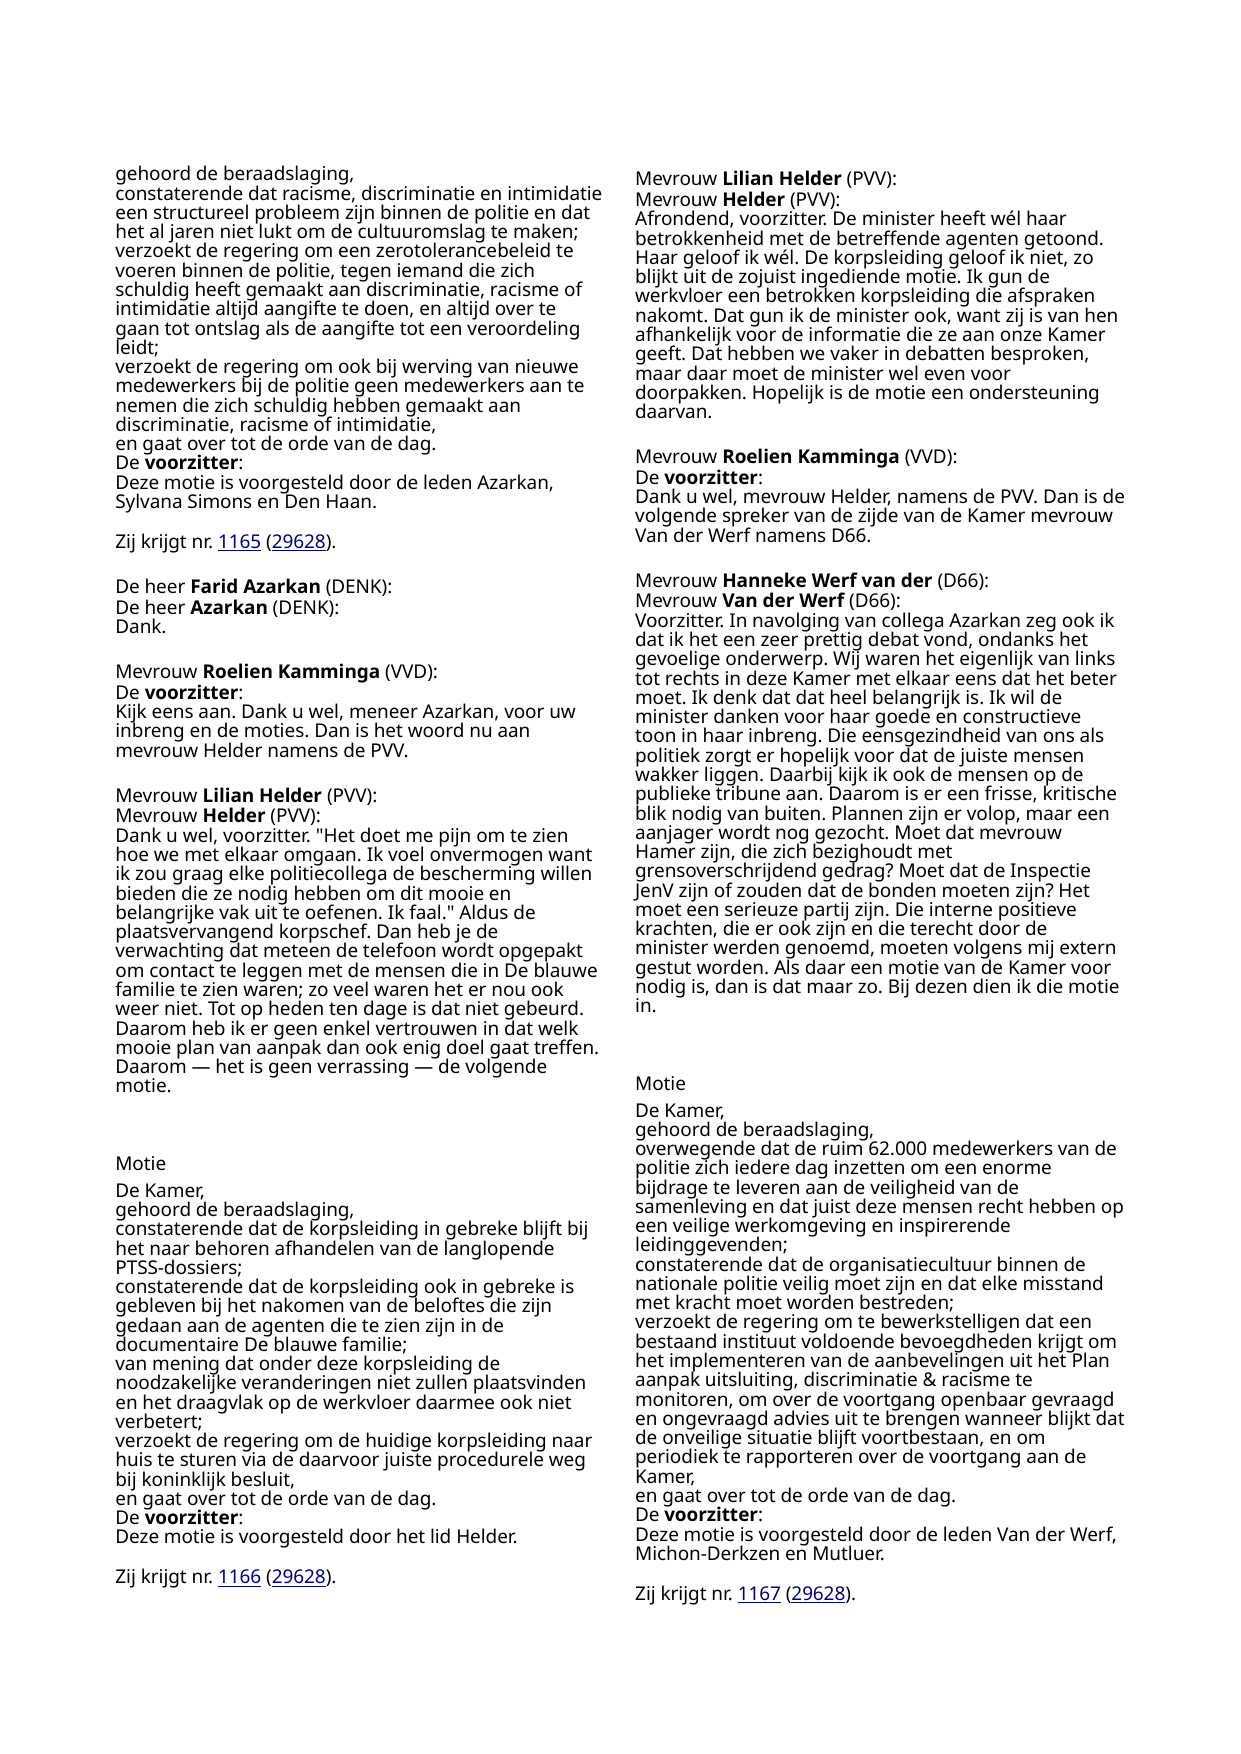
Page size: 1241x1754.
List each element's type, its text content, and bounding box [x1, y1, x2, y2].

text verzoekt de regering om te bewerkstelligen dat een bestaand instituut voldoende bevoegdheden krijgt om het implementeren van de aanbevelingen uit het Plan aanpak uitsluiting, discriminatie & racisme te monitoren, om over de voortgang openbaar gevraagd en ongevraagd advies uit te brengen wanneer blijkt dat de onveilige situatie blijft voortbestaan, en om periodiek te rapporteren over de voortgang aan de Kamer, [635, 1313, 1125, 1487]
text De Kamer, [115, 1182, 605, 1201]
text Motie [635, 1070, 1125, 1096]
text verzoekt de regering om ook bij werving van nieuwe medewerkers bij de politie geen medewerkers aan te nemen die zich schuldig hebben gemaakt aan discriminatie, racisme of intimidatie, [115, 358, 605, 435]
text constaterende dat de korpsleiding in gebreke blijft bij het naar behoren afhandelen van de langlopende PTSS-dossiers; [115, 1220, 605, 1278]
text Mevrouw Van der Werf (D66): [635, 592, 1125, 612]
text constaterende dat de organisatiecultuur binnen de nationale politie veilig moet zijn en dat elke misstand met kracht moet worden bestreden; [635, 1256, 1125, 1313]
text gehoord de beraadslaging, [115, 165, 605, 184]
text constaterende dat racisme, discriminatie en intimidatie een structureel probleem zijn binnen de politie en dat het al jaren niet lukt om de cultuuromslag te maken; [115, 184, 605, 242]
text overwegende dat de ruim 62.000 medewerkers van de politie zich iedere dag inzetten om een enorme bijdrage te leveren aan de veiligheid van de samenleving en dat juist deze mensen recht hebben op een veilige werkomgeving en inspirerende leidinggevenden; [635, 1140, 1125, 1256]
text verzoekt de regering om de huidige korpsleiding naar huis te sturen via de daarvoor juiste procedurele weg bij koninklijk besluit, [115, 1432, 605, 1490]
text De Kamer, [635, 1102, 1125, 1121]
text Motie [115, 1150, 605, 1176]
text De heer Farid Azarkan (DENK): [115, 573, 605, 599]
text en gaat over tot de orde van de dag. [115, 1490, 605, 1509]
text Dank u wel, voorzitter. "Het doet me pijn om te zien hoe we met elkaar omgaan. Ik voel onvermogen want ik zou graag elke politiecollega de bescherming willen bieden die ze nodig hebben om dit mooie en belangrijke vak uit te oefenen. Ik faal." Aldus de plaatsvervangend korpschef. Dan heb je de verwachting dat meteen de telefoon wordt opgepakt om contact te leggen met de mensen die in De blauwe familie te zien waren; zo veel waren het er nou ook weer niet. Tot op heden ten dage is dat niet gebeurd. Daarom heb ik er geen enkel vertrouwen in dat welk mooie plan van aanpak dan ook enig doel gaat treffen. Daarom — het is geen verrassing — de volgende motie. [115, 827, 605, 1097]
text Mevrouw Hanneke Werf van der (D66): [635, 567, 1125, 592]
text Afrondend, voorzitter. De minister heeft wél haar betrokkenheid met de betreffende agenten getoond. Haar geloof ik wél. De korpsleiding geloof ik niet, zo blijkt uit de zojuist ingediende motie. Ik gun de werkvloer een betrokken korpsleiding die afspraken nakomt. Dat gun ik de minister ook, want zij is van hen afhankelijk voor de informatie die ze aan onze Kamer geeft. Dat hebben we vaker in debatten besproken, maar daar moet de minister wel even voor doorpakken. Hopelijk is de motie een ondersteuning daarvan. [635, 210, 1125, 422]
text De voorzitter: [635, 1506, 1125, 1526]
text Zij krijgt nr. 1165 (29628). [115, 533, 605, 552]
text De voorzitter: [115, 1509, 605, 1528]
text Deze motie is voorgesteld door het lid Helder. [115, 1528, 605, 1548]
text De voorzitter: [115, 684, 605, 703]
text Mevrouw Roelien Kamminga (VVD): [635, 443, 1125, 469]
text De voorzitter: [115, 454, 605, 474]
text en gaat over tot de orde van de dag. [115, 435, 605, 454]
text Deze motie is voorgesteld door de leden Azarkan, Sylvana Simons en Den Haan. [115, 474, 605, 512]
text Dank. [115, 618, 605, 637]
text Dank u wel, mevrouw Helder, namens de PVV. Dan is de volgende spreker van de zijde van de Kamer mevrouw Van der Werf namens D66. [635, 488, 1125, 546]
text Mevrouw Lilian Helder (PVV): [635, 165, 1125, 191]
text Deze motie is voorgesteld door de leden Van der Werf, Michon-Derkzen en Mutluer. [635, 1526, 1125, 1564]
text Mevrouw Lilian Helder (PVV): [115, 782, 605, 807]
text Mevrouw Roelien Kamminga (VVD): [115, 658, 605, 684]
text en gaat over tot de orde van de dag. [635, 1487, 1125, 1506]
text Voorzitter. In navolging van collega Azarkan zeg ook ik dat ik het een zeer prettig debat vond, ondanks het gevoelige onderwerp. Wij waren het eigenlijk van links tot rechts in deze Kamer met elkaar eens dat het beter moet. Ik denk dat dat heel belangrijk is. Ik wil de minister danken voor haar goede en constructieve toon in haar inbreng. Die eensgezindheid van ons als politiek zorgt er hopelijk voor dat de juiste mensen wakker liggen. Daarbij kijk ik ook de mensen op de publieke tribune aan. Daarom is er een frisse, kritische blik nodig van buiten. Plannen zijn er volop, maar een aanjager wordt nog gezocht. Moet dat mevrouw Hamer zijn, die zich bezighoudt met grensoverschrijdend gedrag? Moet dat de Inspectie JenV zijn of zouden dat de bonden moeten zijn? Het moet een serieuze partij zijn. Die interne positieve krachten, die er ook zijn en die terecht door de minister werden genoemd, moeten volgens mij extern gestut worden. Als daar een motie van de Kamer voor nodig is, dan is dat maar zo. Bij dezen dien ik die motie in. [635, 612, 1125, 1016]
text Mevrouw Helder (PVV): [115, 807, 605, 827]
text verzoekt de regering om een zerotolerancebeleid te voeren binnen de politie, tegen iemand die zich schuldig heeft gemaakt aan discriminatie, racisme of intimidatie altijd aangifte te doen, en altijd over te gaan tot ontslag als de aangifte tot een veroordeling leidt; [115, 242, 605, 358]
text De voorzitter: [635, 469, 1125, 488]
text Zij krijgt nr. 1167 (29628). [635, 1585, 1125, 1604]
text Kijk eens aan. Dank u wel, meneer Azarkan, voor uw inbreng en de moties. Dan is het woord nu aan mevrouw Helder namens de PVV. [115, 703, 605, 761]
text van mening dat onder deze korpsleiding de noodzakelijke veranderingen niet zullen plaatsvinden en het draagvlak op de werkvloer daarmee ook niet verbetert; [115, 1355, 605, 1432]
text gehoord de beraadslaging, [115, 1201, 605, 1220]
text Zij krijgt nr. 1166 (29628). [115, 1568, 605, 1588]
text gehoord de beraadslaging, [635, 1121, 1125, 1140]
text constaterende dat de korpsleiding ook in gebreke is gebleven bij het nakomen van de beloftes die zijn gedaan aan de agenten die te zien zijn in de documentaire De blauwe familie; [115, 1278, 605, 1355]
text De heer Azarkan (DENK): [115, 599, 605, 618]
text Mevrouw Helder (PVV): [635, 191, 1125, 210]
